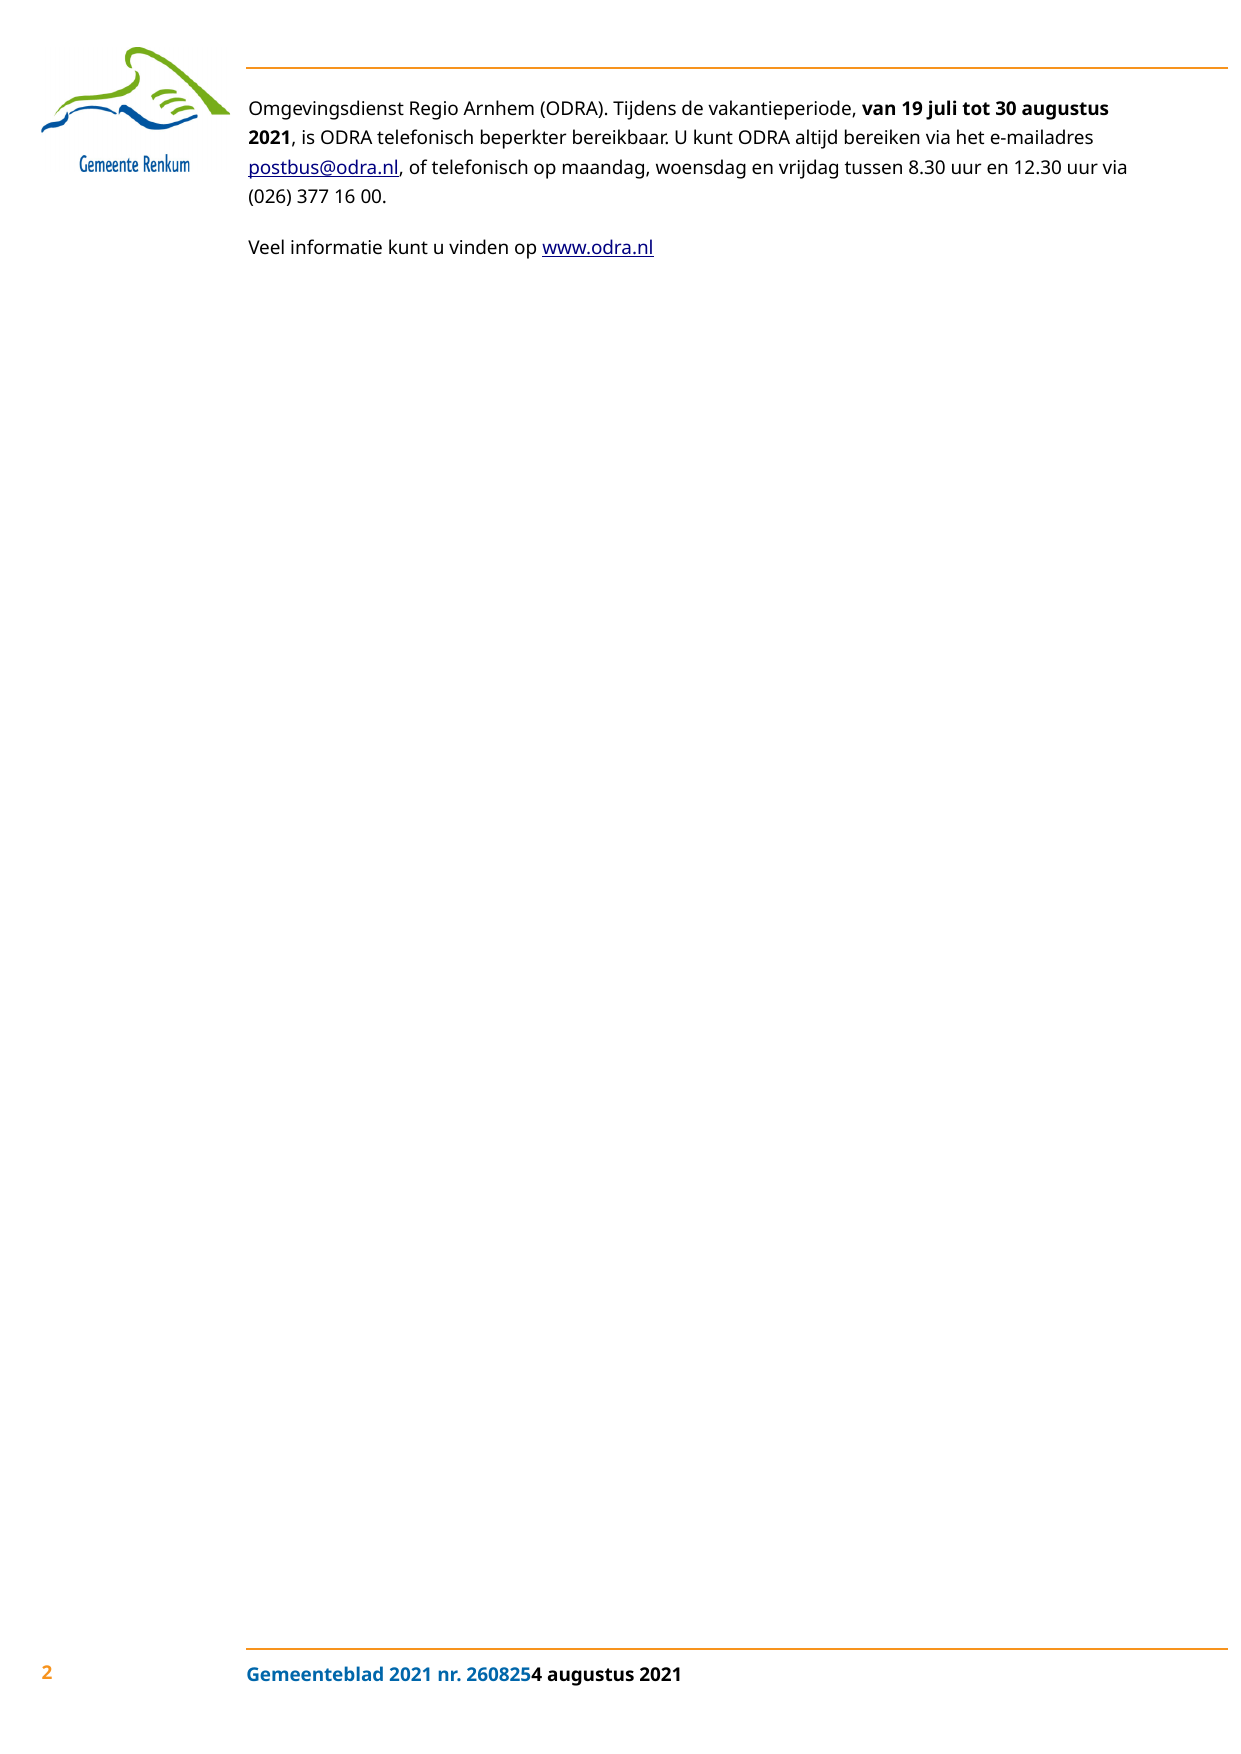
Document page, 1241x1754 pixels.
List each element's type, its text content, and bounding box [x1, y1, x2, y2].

picture [41, 47, 231, 172]
text Omgevingsdienst Regio Arnhem (ODRA). Tijdens de vakantieperiode, van 19 juli tot 30 augustus 2021, is ODRA telefonisch beperkter bereikbaar. U kunt ODRA altijd bereiken via het e-mailadres postbus@odra.nl, of telefonisch op maandag, woensdag en vrijdag tussen 8.30 uur en 12.30 uur via (026) 377 16 00. [248, 95, 1152, 209]
text Veel informatie kunt u vinden op www.odra.nl [248, 234, 1152, 260]
